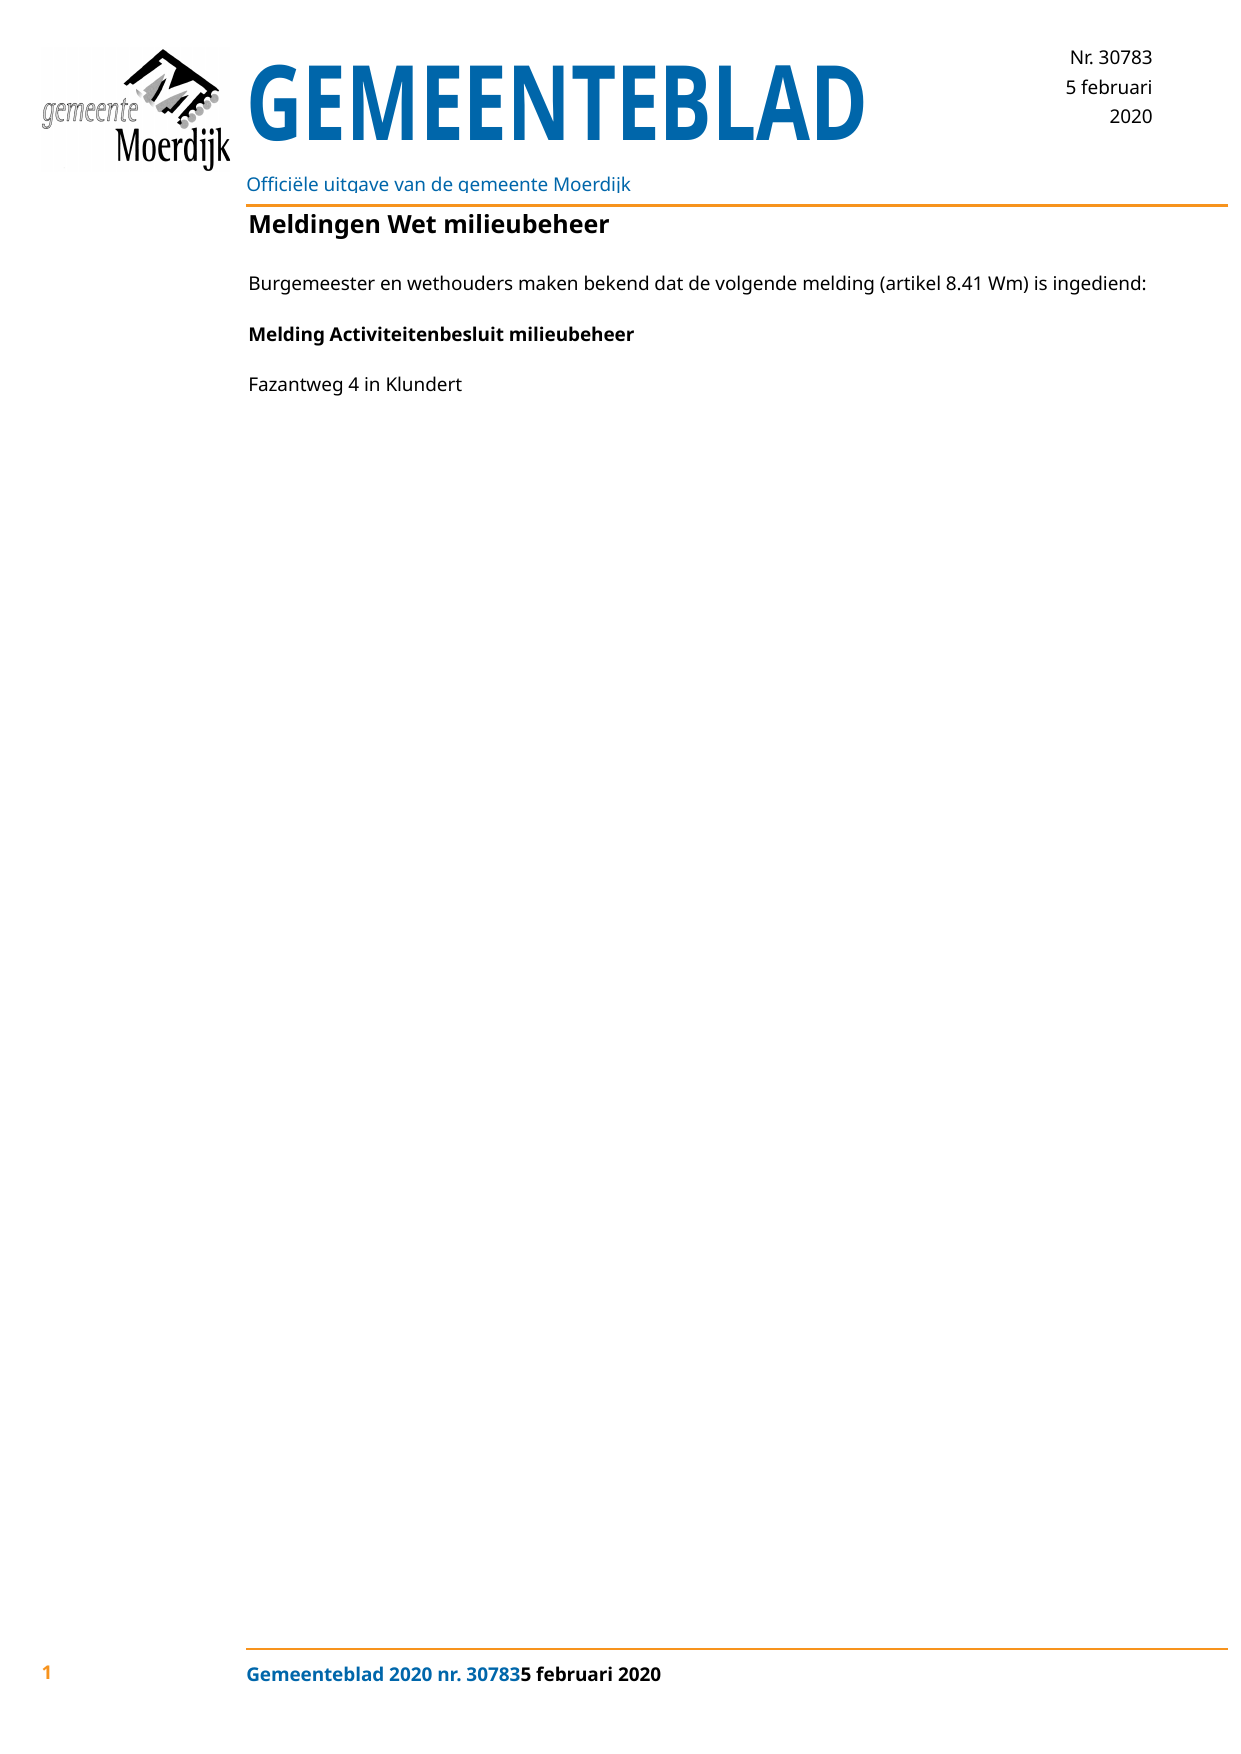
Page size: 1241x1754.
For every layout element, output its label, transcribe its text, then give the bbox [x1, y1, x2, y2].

text Melding Activiteitenbesluit milieubeheer [248, 321, 1152, 346]
picture [41, 47, 231, 172]
text Meldingen Wet milieubeheer [248, 207, 1152, 241]
text Burgemeester en wethouders maken bekend dat de volgende melding (artikel 8.41 Wm) is ingediend: [248, 270, 1152, 296]
text Fazantweg 4 in Klundert [248, 371, 1152, 397]
